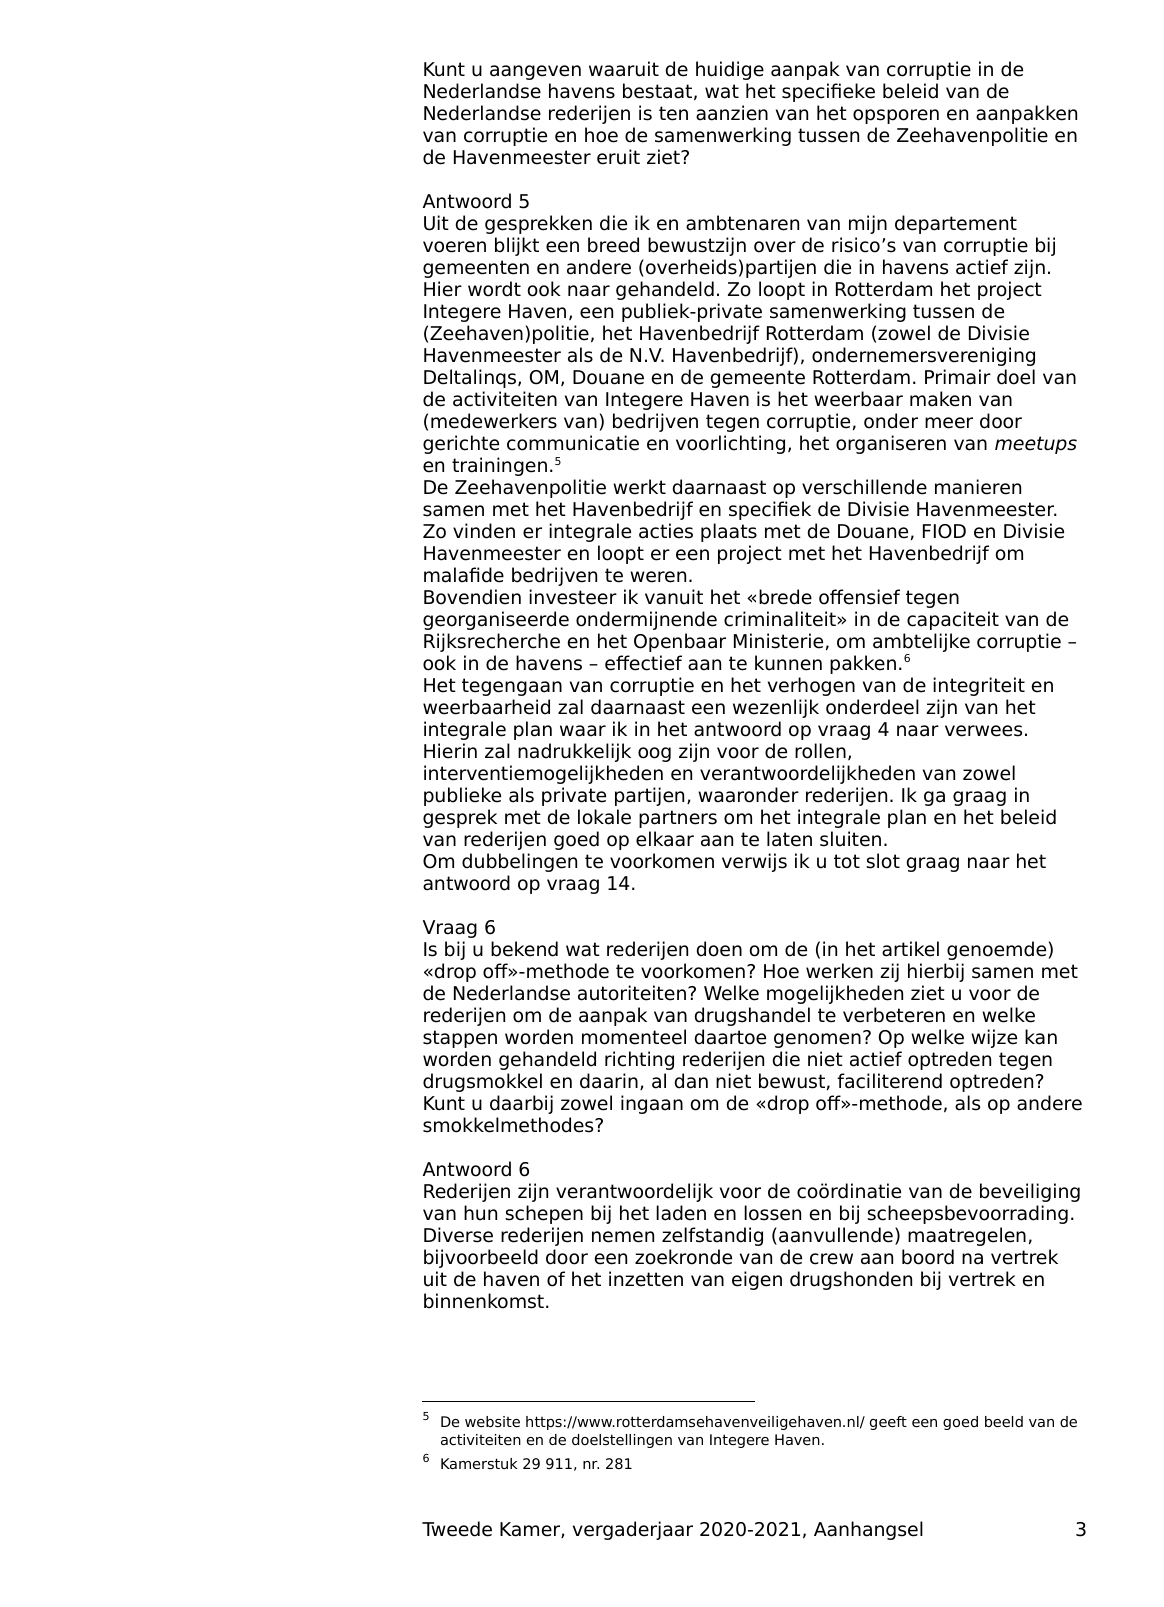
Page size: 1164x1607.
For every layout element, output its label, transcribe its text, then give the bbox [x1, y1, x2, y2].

text Vraag 6 [422, 917, 1087, 939]
text Bovendien investeer ik vanuit het «brede offensief tegen georganiseerde ondermijnende criminaliteit» in de capaciteit van de Rijksrecherche en het Openbaar Ministerie, om ambtelijke corruptie – ook in de havens – effectief aan te kunnen pakken. [422, 587, 1087, 675]
text Rederijen zijn verantwoordelijk voor de coördinatie van de beveiliging van hun schepen bij het laden en lossen en bij scheepsbevoorrading. Diverse rederijen nemen zelfstandig (aanvullende) maatregelen, bijvoorbeeld door een zoekronde van de crew aan boord na vertrek uit de haven of het inzetten van eigen drugshonden bij vertrek en binnenkomst. [422, 1181, 1087, 1312]
text Antwoord 6 [422, 1159, 1087, 1181]
text De Zeehavenpolitie werkt daarnaast op verschillende manieren samen met het Havenbedrijf en specifiek de Divisie Havenmeester. Zo vinden er integrale acties plaats met de Douane, FIOD en Divisie Havenmeester en loopt er een project met het Havenbedrijf om malafide bedrijven te weren. [422, 477, 1087, 587]
text Om dubbelingen te voorkomen verwijs ik u tot slot graag naar het antwoord op vraag 14. [422, 851, 1087, 894]
text Is bij u bekend wat rederijen doen om de (in het artikel genoemde) «drop off»-methode te voorkomen? Hoe werken zij hierbij samen met de Nederlandse autoriteiten? Welke mogelijkheden ziet u voor de rederijen om de aanpak van drugshandel te verbeteren en welke stappen worden momenteel daartoe genomen? Op welke wijze kan worden gehandeld richting rederijen die niet actief optreden tegen drugsmokkel en daarin, al dan niet bewust, faciliterend optreden? Kunt u daarbij zowel ingaan om de «drop off»-methode, als op andere smokkelmethodes? [422, 939, 1087, 1136]
text Uit de gesprekken die ik en ambtenaren van mijn departement voeren blijkt een breed bewustzijn over de risico’s van corruptie bij gemeenten en andere (overheids)partijen die in havens actief zijn. Hier wordt ook naar gehandeld. Zo loopt in Rotterdam het project Integere Haven, een publiek-private samenwerking tussen de (Zeehaven)politie, het Havenbedrijf Rotterdam (zowel de Divisie Havenmeester als de N.V. Havenbedrijf), ondernemersvereniging Deltalinqs, OM, Douane en de gemeente Rotterdam. Primair doel van de activiteiten van Integere Haven is het weerbaar maken van (medewerkers van) bedrijven tegen corruptie, onder meer door gerichte communicatie en voorlichting, het organiseren van meetups en trainingen. [422, 213, 1087, 477]
text Kamerstuk 29 911, nr. 281 [422, 1452, 1087, 1474]
text Het tegengaan van corruptie en het verhogen van de integriteit en weerbaarheid zal daarnaast een wezenlijk onderdeel zijn van het integrale plan waar ik in het antwoord op vraag 4 naar verwees. Hierin zal nadrukkelijk oog zijn voor de rollen, interventiemogelijkheden en verantwoordelijkheden van zowel publieke als private partijen, waaronder rederijen. Ik ga graag in gesprek met de lokale partners om het integrale plan en het beleid van rederijen goed op elkaar aan te laten sluiten. [422, 675, 1087, 851]
text Antwoord 5 [422, 191, 1087, 213]
text Kunt u aangeven waaruit de huidige aanpak van corruptie in de Nederlandse havens bestaat, wat het specifieke beleid van de Nederlandse rederijen is ten aanzien van het opsporen en aanpakken van corruptie en hoe de samenwerking tussen de Zeehavenpolitie en de Havenmeester eruit ziet? [422, 59, 1087, 169]
text De website https://www.rotterdamsehavenveiligehaven.nl/ geeft een goed beeld van de activiteiten en de doelstellingen van Integere Haven. [422, 1410, 1087, 1449]
